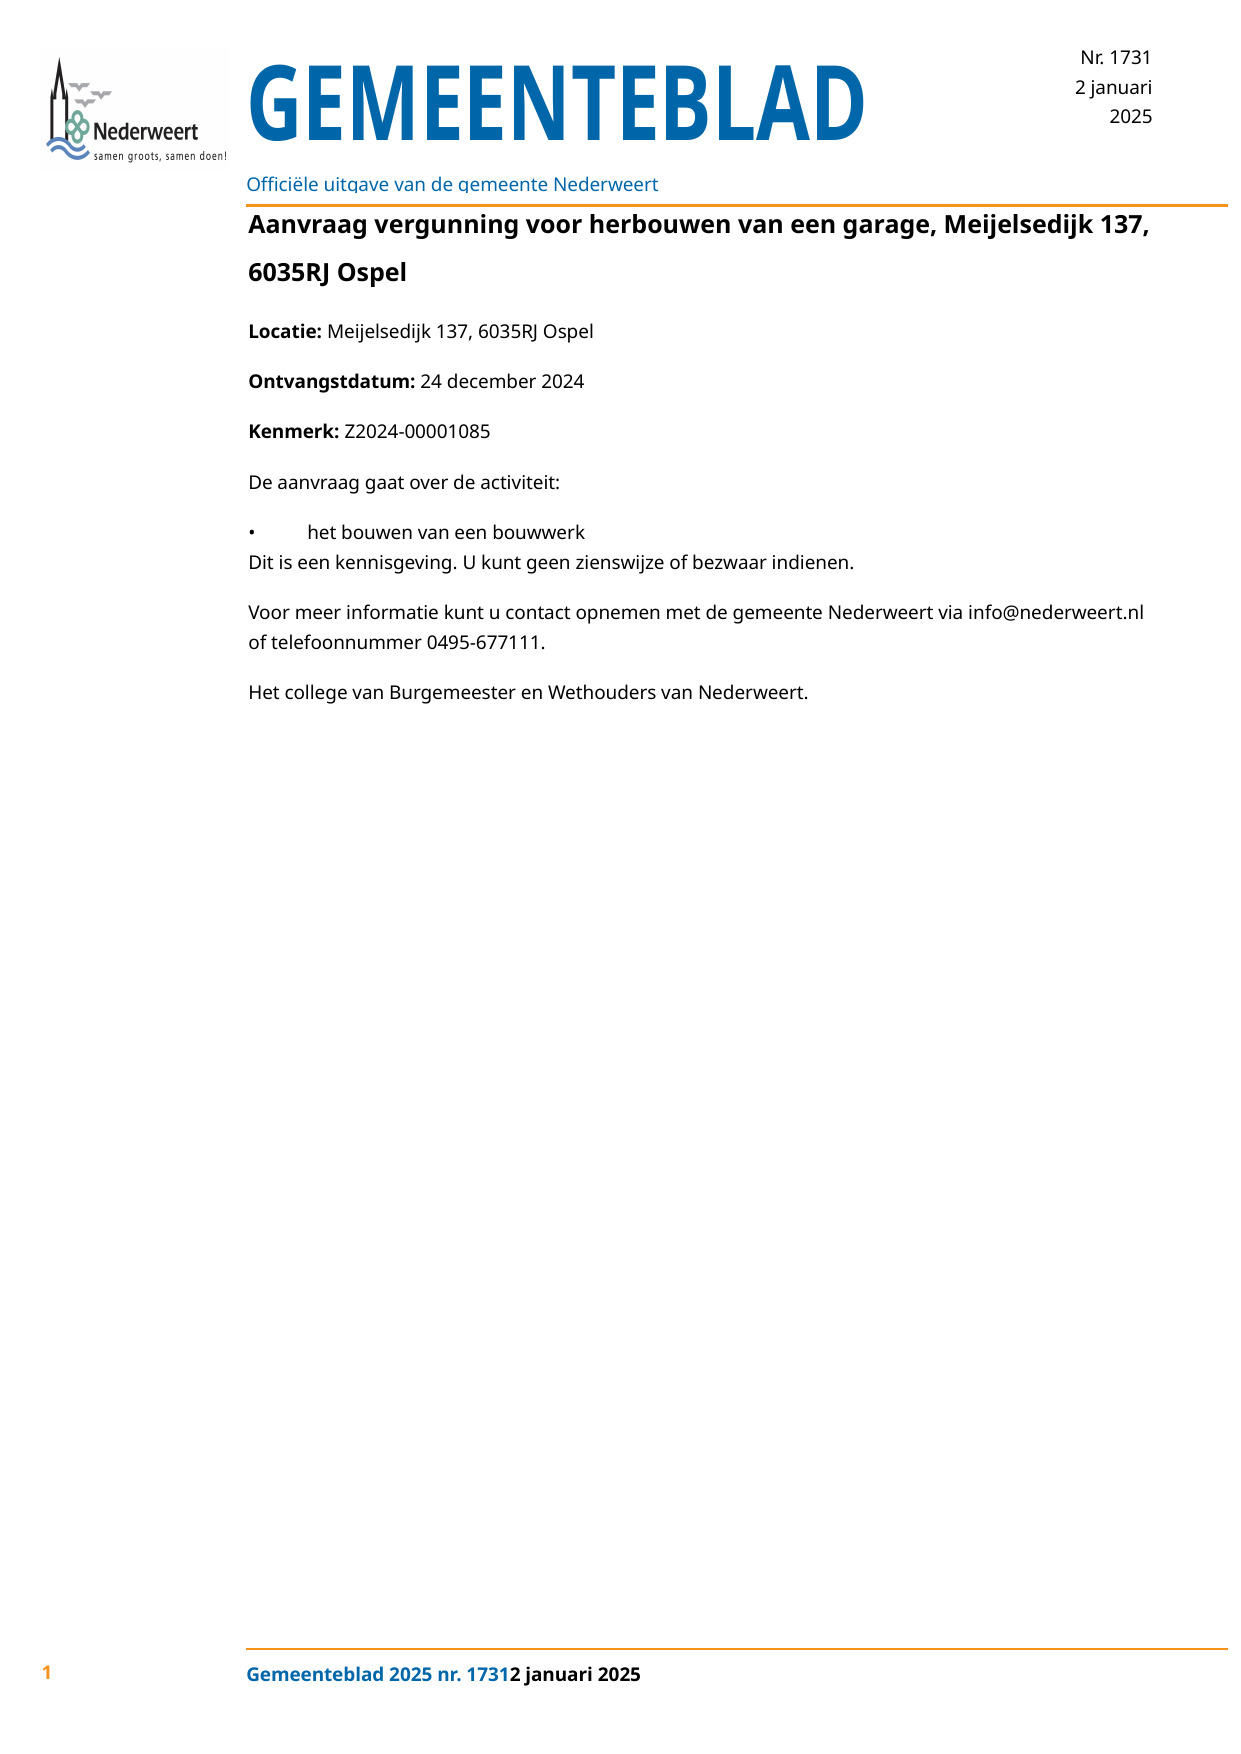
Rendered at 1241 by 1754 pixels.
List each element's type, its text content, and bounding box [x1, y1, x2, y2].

list het bouwen van een bouwwerk [248, 519, 1152, 545]
text Ontvangstdatum: 24 december 2024 [248, 368, 1152, 394]
text Kenmerk: Z2024-00001085 [248, 419, 1152, 444]
text Voor meer informatie kunt u contact opnemen met de gemeente Nederweert via info@nederweert.nl of telefoonnummer 0495-677111. [248, 599, 1152, 655]
text Dit is een kennisgeving. U kunt geen zienswijze of bezwaar indienen. [248, 549, 1152, 575]
text De aanvraag gaat over de activiteit: [248, 469, 1152, 495]
text Locatie: Meijelsedijk 137, 6035RJ Ospel [248, 318, 1152, 344]
text Het college van Burgemeester en Wethouders van Nederweert. [248, 679, 1152, 705]
text Aanvraag vergunning voor herbouwen van een garage, Meijelsedijk 137, 6035RJ Ospel [248, 207, 1152, 288]
picture [41, 47, 231, 172]
